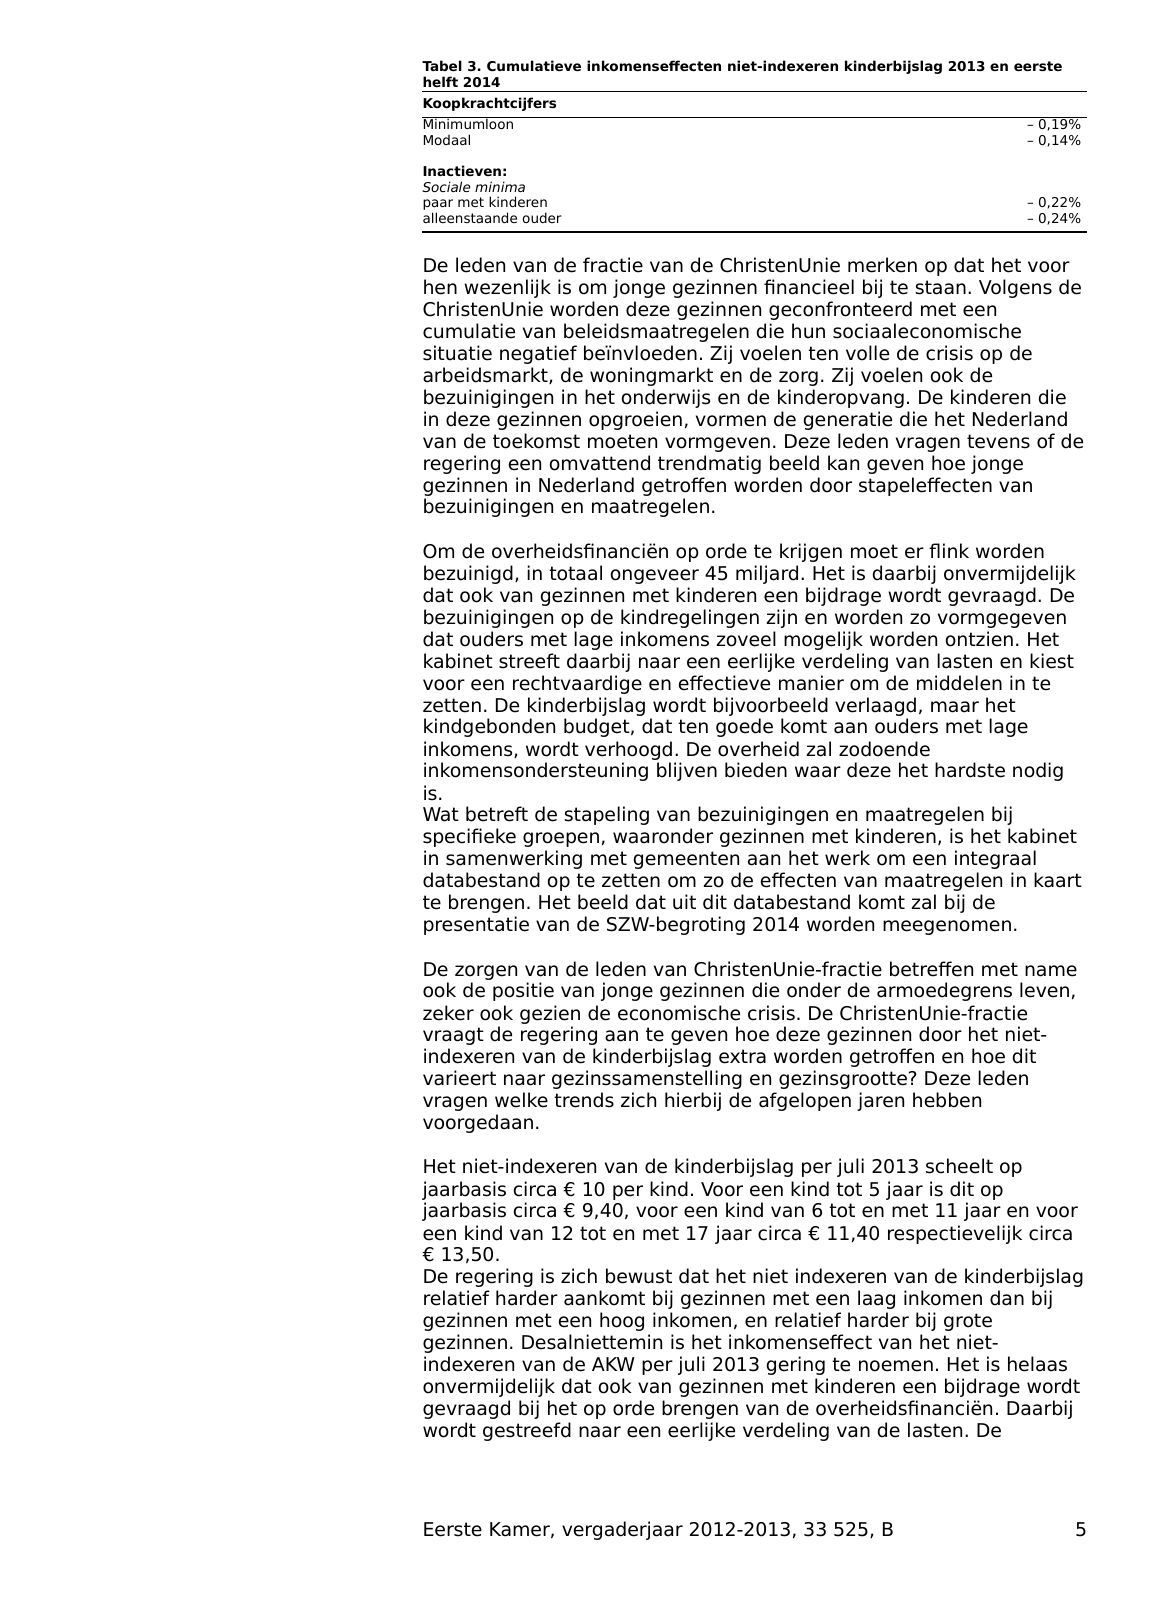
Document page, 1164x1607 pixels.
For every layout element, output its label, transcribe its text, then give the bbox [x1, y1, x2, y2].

table_header Tabel 3. Cumulatieve inkomenseffecten niet-indexeren kinderbijslag 2013 en eerste helft 2014 [422, 59, 1087, 91]
table_cell [954, 164, 1087, 179]
table_cell Sociale minima [422, 180, 954, 195]
table_cell – 0,14% [954, 133, 1087, 148]
text De regering is zich bewust dat het niet indexeren van de kinderbijslag relatief harder aankomt bij gezinnen met een laag inkomen dan bij gezinnen met een hoog inkomen, en relatief harder bij grote gezinnen. Desalniettemin is het inkomenseffect van het niet-indexeren van de AKW per juli 2013 gering te noemen. Het is helaas onvermijdelijk dat ook van gezinnen met kinderen een bijdrage wordt gevraagd bij het op orde brengen van de overheidsfinanciёn. Daarbij wordt gestreefd naar een eerlijke verdeling van de lasten. De [422, 1266, 1087, 1442]
text Het niet-indexeren van de kinderbijslag per juli 2013 scheelt op jaarbasis circa € 10 per kind. Voor een kind tot 5 jaar is dit op jaarbasis circa € 9,40, voor een kind van 6 tot en met 11 jaar en voor een kind van 12 tot en met 17 jaar circa € 11,40 respectievelijk circa € 13,50. [422, 1156, 1087, 1266]
table_cell – 0,24% [954, 211, 1087, 231]
table_cell [954, 148, 1087, 164]
table_cell [422, 148, 954, 164]
table_cell Modaal [422, 133, 954, 148]
text Wat betreft de stapeling van bezuinigingen en maatregelen bij specifieke groepen, waaronder gezinnen met kinderen, is het kabinet in samenwerking met gemeenten aan het werk om een integraal databestand op te zetten om zo de effecten van maatregelen in kaart te brengen. Het beeld dat uit dit databestand komt zal bij de presentatie van de SZW-begroting 2014 worden meegenomen. [422, 804, 1087, 936]
text De zorgen van de leden van ChristenUnie-fractie betreffen met name ook de positie van jonge gezinnen die onder de armoedegrens leven, zeker ook gezien de economische crisis. De ChristenUnie-fractie vraagt de regering aan te geven hoe deze gezinnen door het niet-indexeren van de kinderbijslag extra worden getroffen en hoe dit varieert naar gezinssamenstelling en gezinsgrootte? Deze leden vragen welke trends zich hierbij de afgelopen jaren hebben voorgedaan. [422, 958, 1087, 1134]
table_cell alleenstaande ouder [422, 211, 954, 231]
table_cell – 0,19% [954, 118, 1087, 132]
table_cell [954, 92, 1087, 117]
text De leden van de fractie van de ChristenUnie merken op dat het voor hen wezenlijk is om jonge gezinnen financieel bij te staan. Volgens de ChristenUnie worden deze gezinnen geconfronteerd met een cumulatie van beleidsmaatregelen die hun sociaaleconomische situatie negatief beïnvloeden. Zij voelen ten volle de crisis op de arbeidsmarkt, de woningmarkt en de zorg. Zij voelen ook de bezuinigingen in het onderwijs en de kinderopvang. De kinderen die in deze gezinnen opgroeien, vormen de generatie die het Nederland van de toekomst moeten vormgeven. Deze leden vragen tevens of de regering een omvattend trendmatig beeld kan geven hoe jonge gezinnen in Nederland getroffen worden door stapeleffecten van bezuinigingen en maatregelen. [422, 255, 1087, 518]
text Om de overheidsfinanciёn op orde te krijgen moet er flink worden bezuinigd, in totaal ongeveer 45 miljard. Het is daarbij onvermijdelijk dat ook van gezinnen met kinderen een bijdrage wordt gevraagd. De bezuinigingen op de kindregelingen zijn en worden zo vormgegeven dat ouders met lage inkomens zoveel mogelijk worden ontzien. Het kabinet streeft daarbij naar een eerlijke verdeling van lasten en kiest voor een rechtvaardige en effectieve manier om de middelen in te zetten. De kinderbijslag wordt bijvoorbeeld verlaagd, maar het kindgebonden budget, dat ten goede komt aan ouders met lage inkomens, wordt verhoogd. De overheid zal zodoende inkomensondersteuning blijven bieden waar deze het hardste nodig is. [422, 541, 1087, 804]
table_cell Inactieven: [422, 164, 954, 179]
table_cell paar met kinderen [422, 195, 954, 211]
table_cell Minimumloon [422, 118, 954, 132]
table_cell Koopkrachtcijfers [422, 92, 954, 117]
table_cell [954, 180, 1087, 195]
table_cell – 0,22% [954, 195, 1087, 211]
